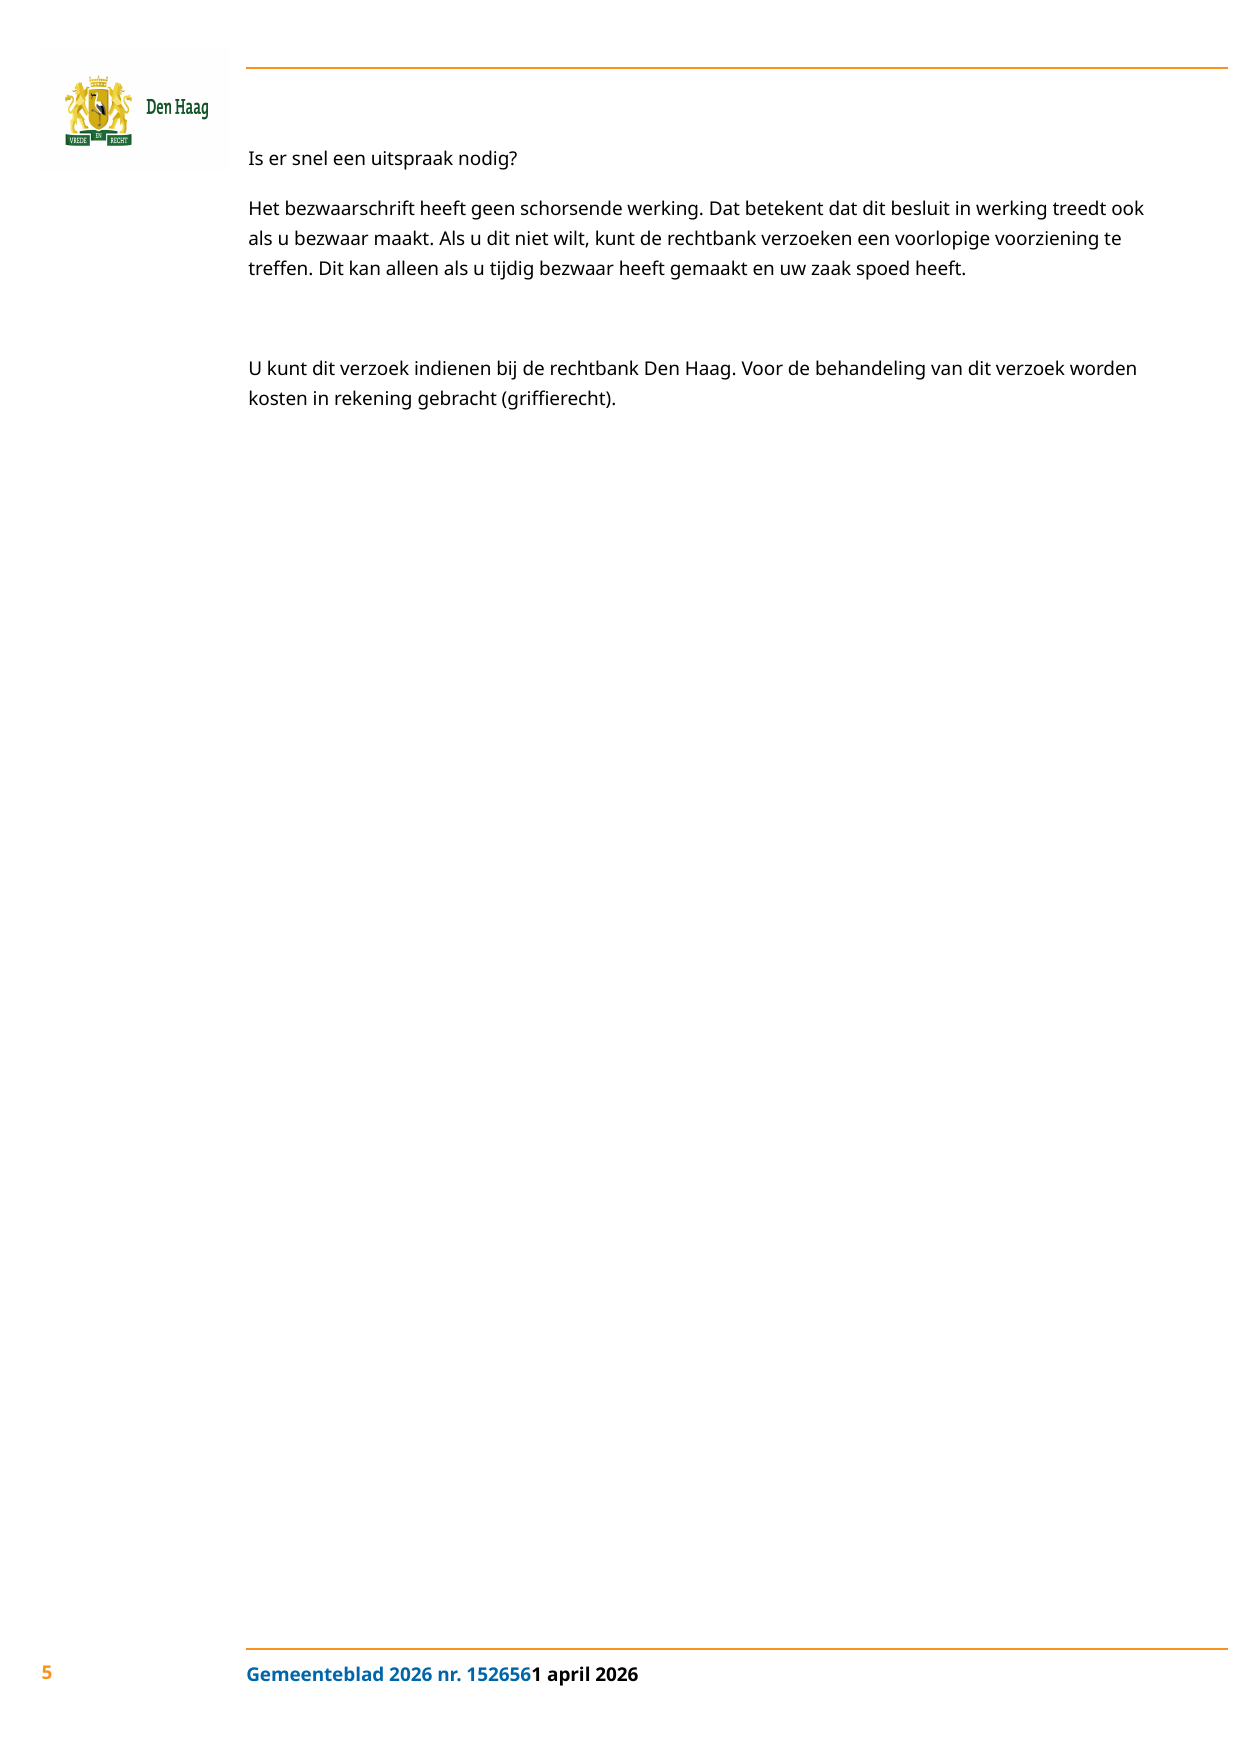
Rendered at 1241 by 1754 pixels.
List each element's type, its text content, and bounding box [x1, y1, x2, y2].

text Het bezwaarschrift heeft geen schorsende werking. Dat betekent dat dit besluit in werking treedt ook als u bezwaar maakt. Als u dit niet wilt, kunt de rechtbank verzoeken een voorlopige voorziening te treffen. Dit kan alleen als u tijdig bezwaar heeft gemaakt en uw zaak spoed heeft. [248, 196, 1152, 281]
picture [41, 47, 231, 172]
text Is er snel een uitspraak nodig? [248, 145, 1152, 171]
text U kunt dit verzoek indienen bij de rechtbank Den Haag. Voor de behandeling van dit verzoek worden kosten in rekening gebracht (griffierecht). [248, 356, 1152, 411]
